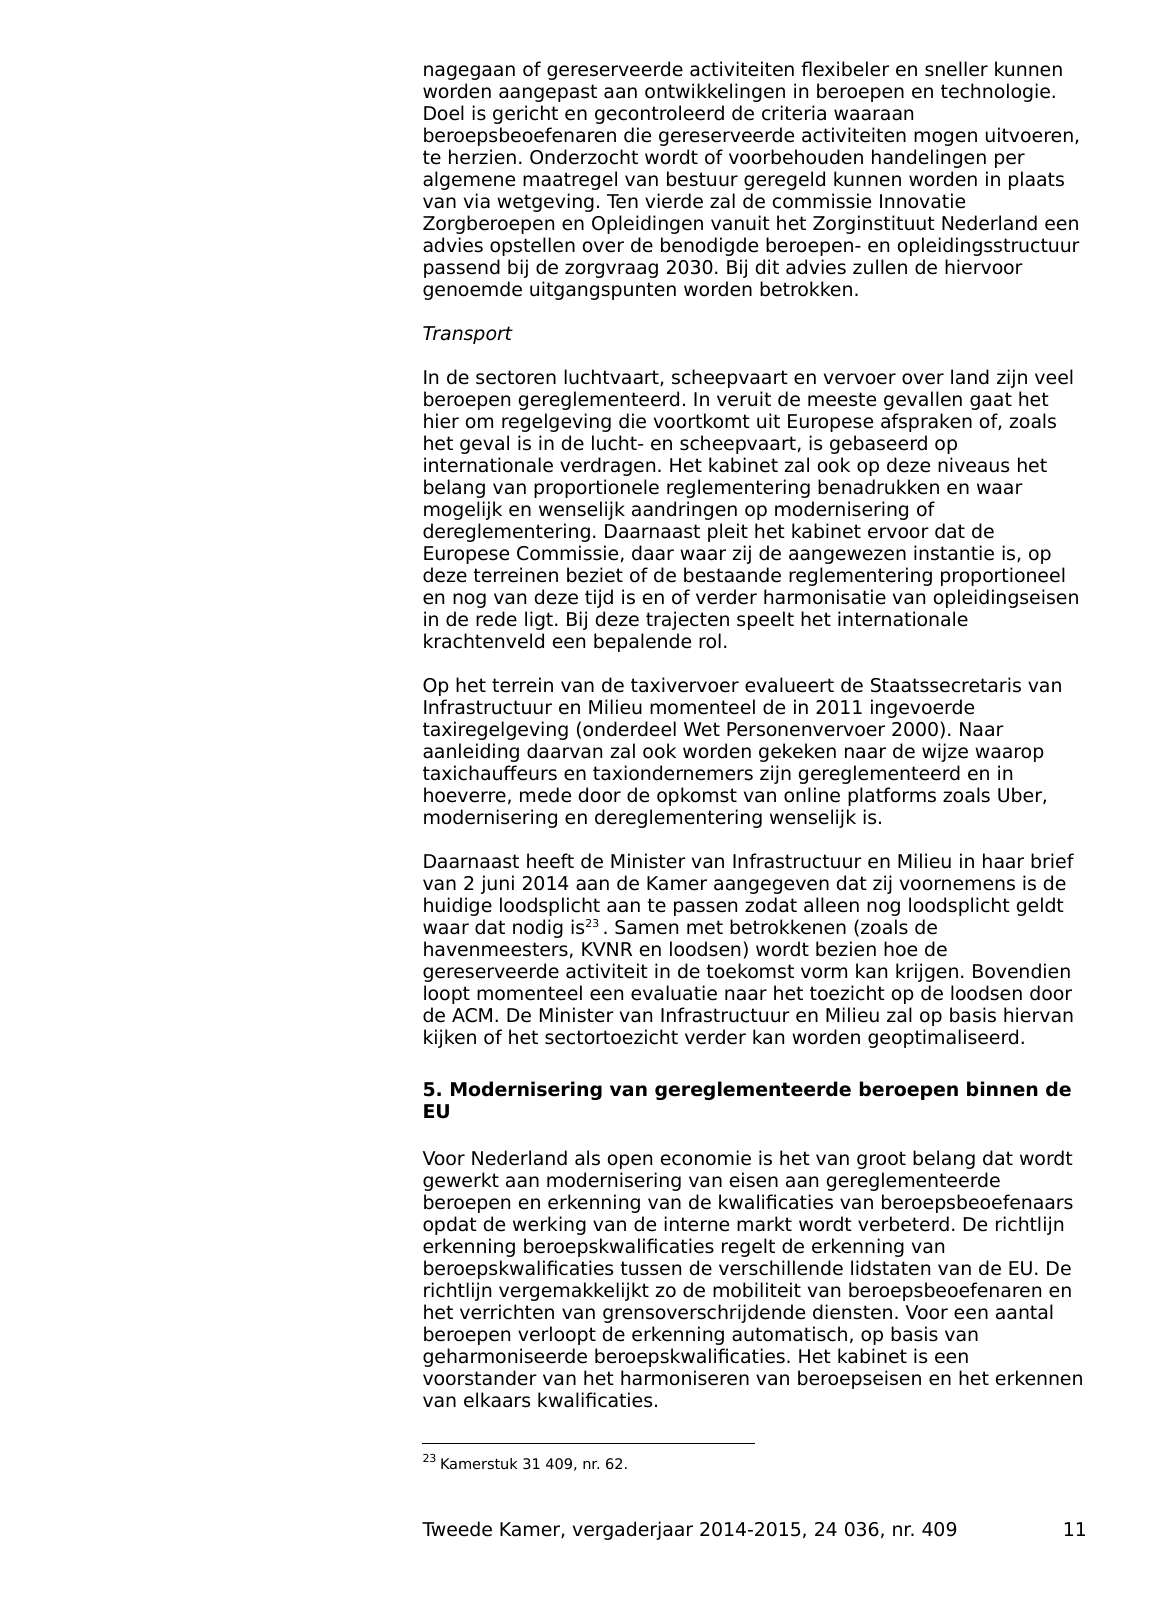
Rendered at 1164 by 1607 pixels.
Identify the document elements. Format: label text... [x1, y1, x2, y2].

text Daarnaast heeft de Minister van Infrastructuur en Milieu in haar brief van 2 juni 2014 aan de Kamer aangegeven dat zij voornemens is de huidige loodsplicht aan te passen zodat alleen nog loodsplicht geldt waar dat nodig is. Samen met betrokkenen (zoals de havenmeesters, KVNR en loodsen) wordt bezien hoe de gereserveerde activiteit in de toekomst vorm kan krijgen. Bovendien loopt momenteel een evaluatie naar het toezicht op de loodsen door de ACM. De Minister van Infrastructuur en Milieu zal op basis hiervan kijken of het sectortoezicht verder kan worden geoptimaliseerd. [422, 851, 1087, 1049]
text In de sectoren luchtvaart, scheepvaart en vervoer over land zijn veel beroepen gereglementeerd. In veruit de meeste gevallen gaat het hier om regelgeving die voortkomt uit Europese afspraken of, zoals het geval is in de lucht- en scheepvaart, is gebaseerd op internationale verdragen. Het kabinet zal ook op deze niveaus het belang van proportionele reglementering benadrukken en waar mogelijk en wenselijk aandringen op modernisering of dereglementering. Daarnaast pleit het kabinet ervoor dat de Europese Commissie, daar waar zij de aangewezen instantie is, op deze terreinen beziet of de bestaande reglementering proportioneel en nog van deze tijd is en of verder harmonisatie van opleidingseisen in de rede ligt. Bij deze trajecten speelt het internationale krachtenveld een bepalende rol. [422, 367, 1087, 653]
subtitle Transport [422, 323, 1087, 345]
text Op het terrein van de taxivervoer evalueert de Staatssecretaris van Infrastructuur en Milieu momenteel de in 2011 ingevoerde taxiregelgeving (onderdeel Wet Personenvervoer 2000). Naar aanleiding daarvan zal ook worden gekeken naar de wijze waarop taxichauffeurs en taxiondernemers zijn gereglementeerd en in hoeverre, mede door de opkomst van online platforms zoals Uber, modernisering en dereglementering wenselijk is. [422, 675, 1087, 829]
text nagegaan of gereserveerde activiteiten flexibeler en sneller kunnen worden aangepast aan ontwikkelingen in beroepen en technologie. Doel is gericht en gecontroleerd de criteria waaraan beroepsbeoefenaren die gereserveerde activiteiten mogen uitvoeren, te herzien. Onderzocht wordt of voorbehouden handelingen per algemene maatregel van bestuur geregeld kunnen worden in plaats van via wetgeving. Ten vierde zal de commissie Innovatie Zorgberoepen en Opleidingen vanuit het Zorginstituut Nederland een advies opstellen over de benodigde beroepen- en opleidingsstructuur passend bij de zorgvraag 2030. Bij dit advies zullen de hiervoor genoemde uitgangspunten worden betrokken. [422, 59, 1087, 301]
text Kamerstuk 31 409, nr. 62. [422, 1452, 1087, 1474]
subtitle 5. Modernisering van gereglementeerde beroepen binnen de EU [422, 1079, 1087, 1123]
text Voor Nederland als open economie is het van groot belang dat wordt gewerkt aan modernisering van eisen aan gereglementeerde beroepen en erkenning van de kwalificaties van beroepsbeoefenaars opdat de werking van de interne markt wordt verbeterd. De richtlijn erkenning beroepskwalificaties regelt de erkenning van beroepskwalificaties tussen de verschillende lidstaten van de EU. De richtlijn vergemakkelijkt zo de mobiliteit van beroepsbeoefenaren en het verrichten van grensoverschrijdende diensten. Voor een aantal beroepen verloopt de erkenning automatisch, op basis van geharmoniseerde beroepskwalificaties. Het kabinet is een voorstander van het harmoniseren van beroepseisen en het erkennen van elkaars kwalificaties. [422, 1148, 1087, 1412]
